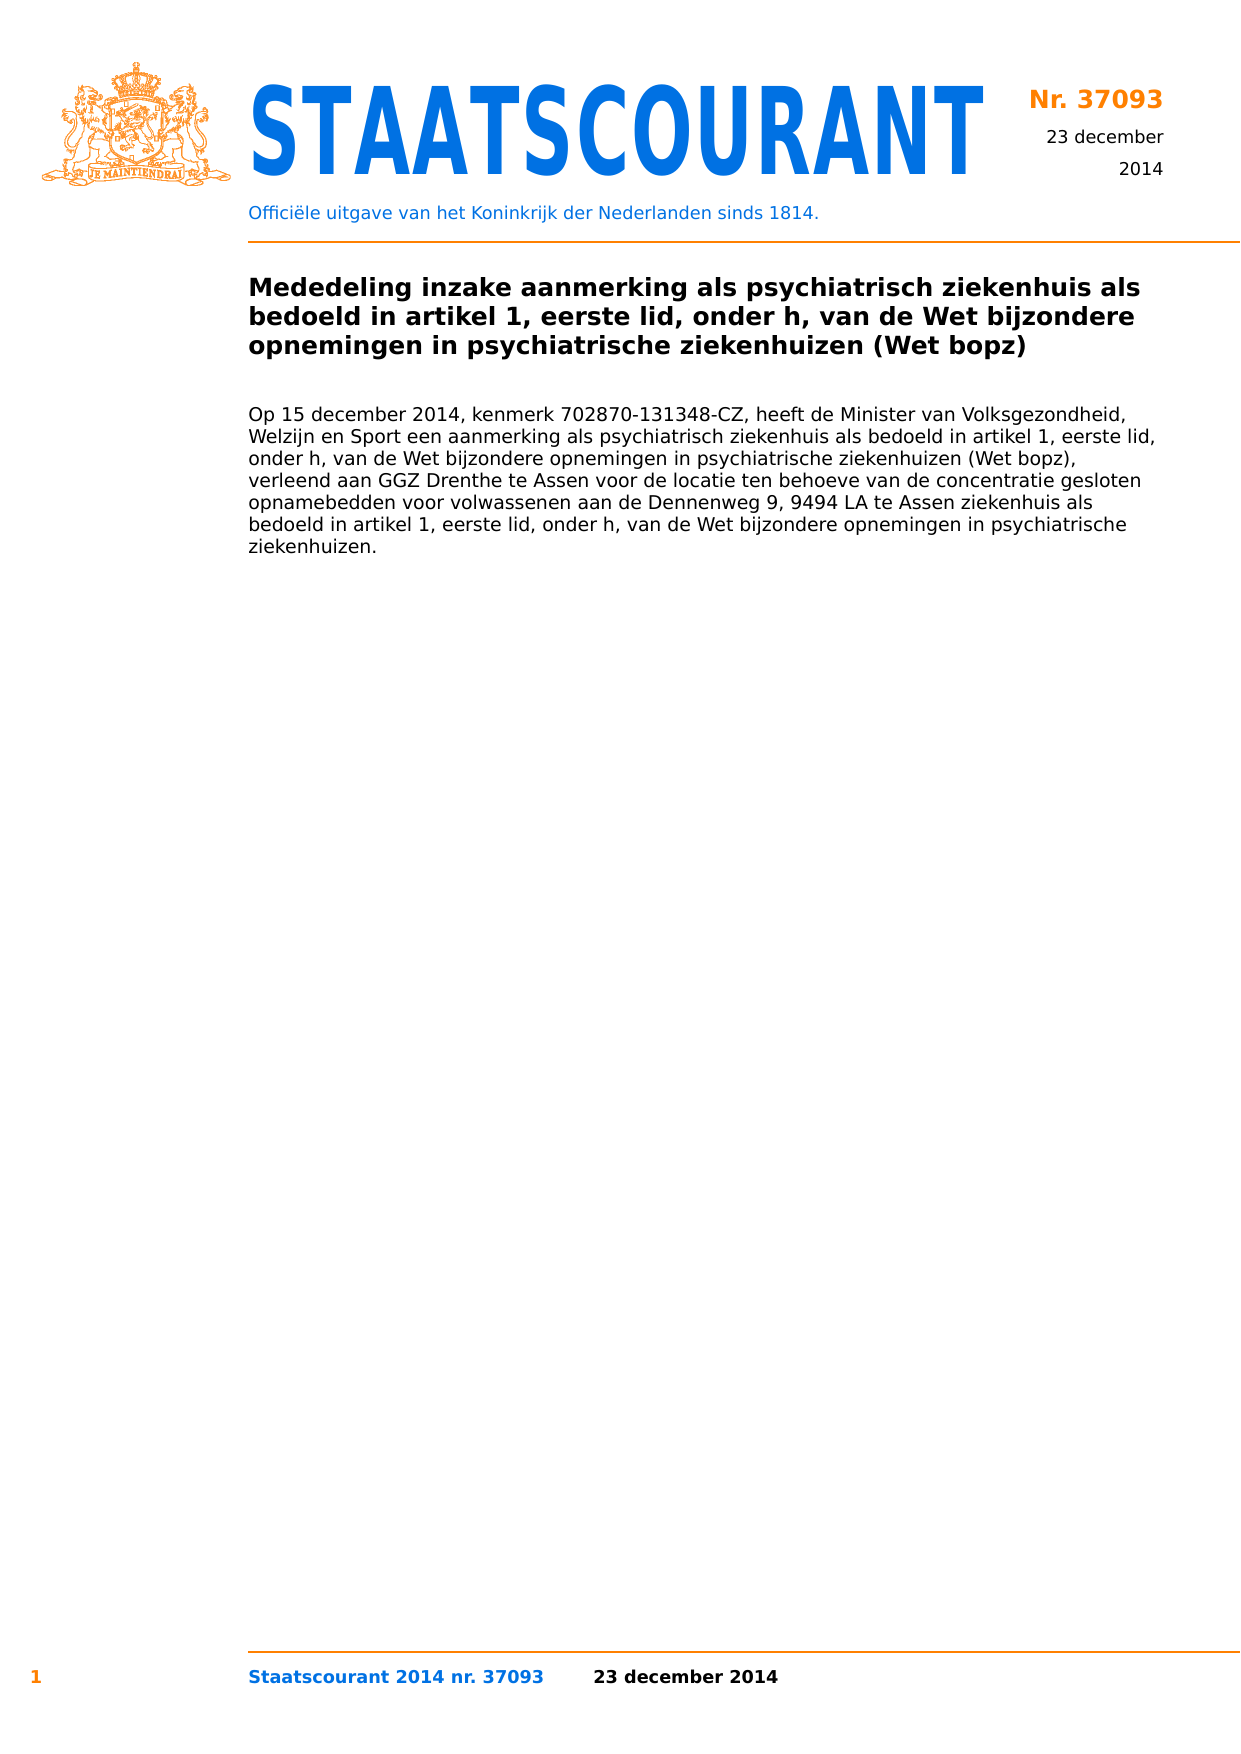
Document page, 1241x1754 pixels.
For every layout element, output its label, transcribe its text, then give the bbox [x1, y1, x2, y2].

table_header STAATSCOURANT [248, 62, 998, 203]
text Op 15 december 2014, kenmerk 702870-131348-CZ, heeft de Minister van Volksgezondheid, Welzijn en Sport een aanmerking als psychiatrisch ziekenhuis als bedoeld in artikel 1, eerste lid, onder h, van de Wet bijzondere opnemingen in psychiatrische ziekenhuizen (Wet bopz), verleend aan GGZ Drenthe te Assen voor de locatie ten behoeve van de concentratie gesloten opnamebedden voor volwassenen aan de Dennenweg 9, 9494 LA te Assen ziekenhuis als bedoeld in artikel 1, eerste lid, onder h, van de Wet bijzondere opnemingen in psychiatrische ziekenhuizen. [248, 404, 1163, 558]
subtitle Mededeling inzake aanmerking als psychiatrisch ziekenhuis als bedoeld in artikel 1, eerste lid, onder h, van de Wet bijzondere opnemingen in psychiatrische ziekenhuizen (Wet bopz) [248, 273, 1163, 361]
table_cell 23 december [998, 121, 1240, 153]
table_cell Officiële uitgave van het Koninkrijk der Nederlanden sinds 1814. [248, 203, 1240, 241]
table_cell 2014 [998, 153, 1240, 203]
table_header Nr. 37093 [998, 62, 1240, 121]
picture [41, 62, 231, 186]
table_header [25, 62, 248, 241]
